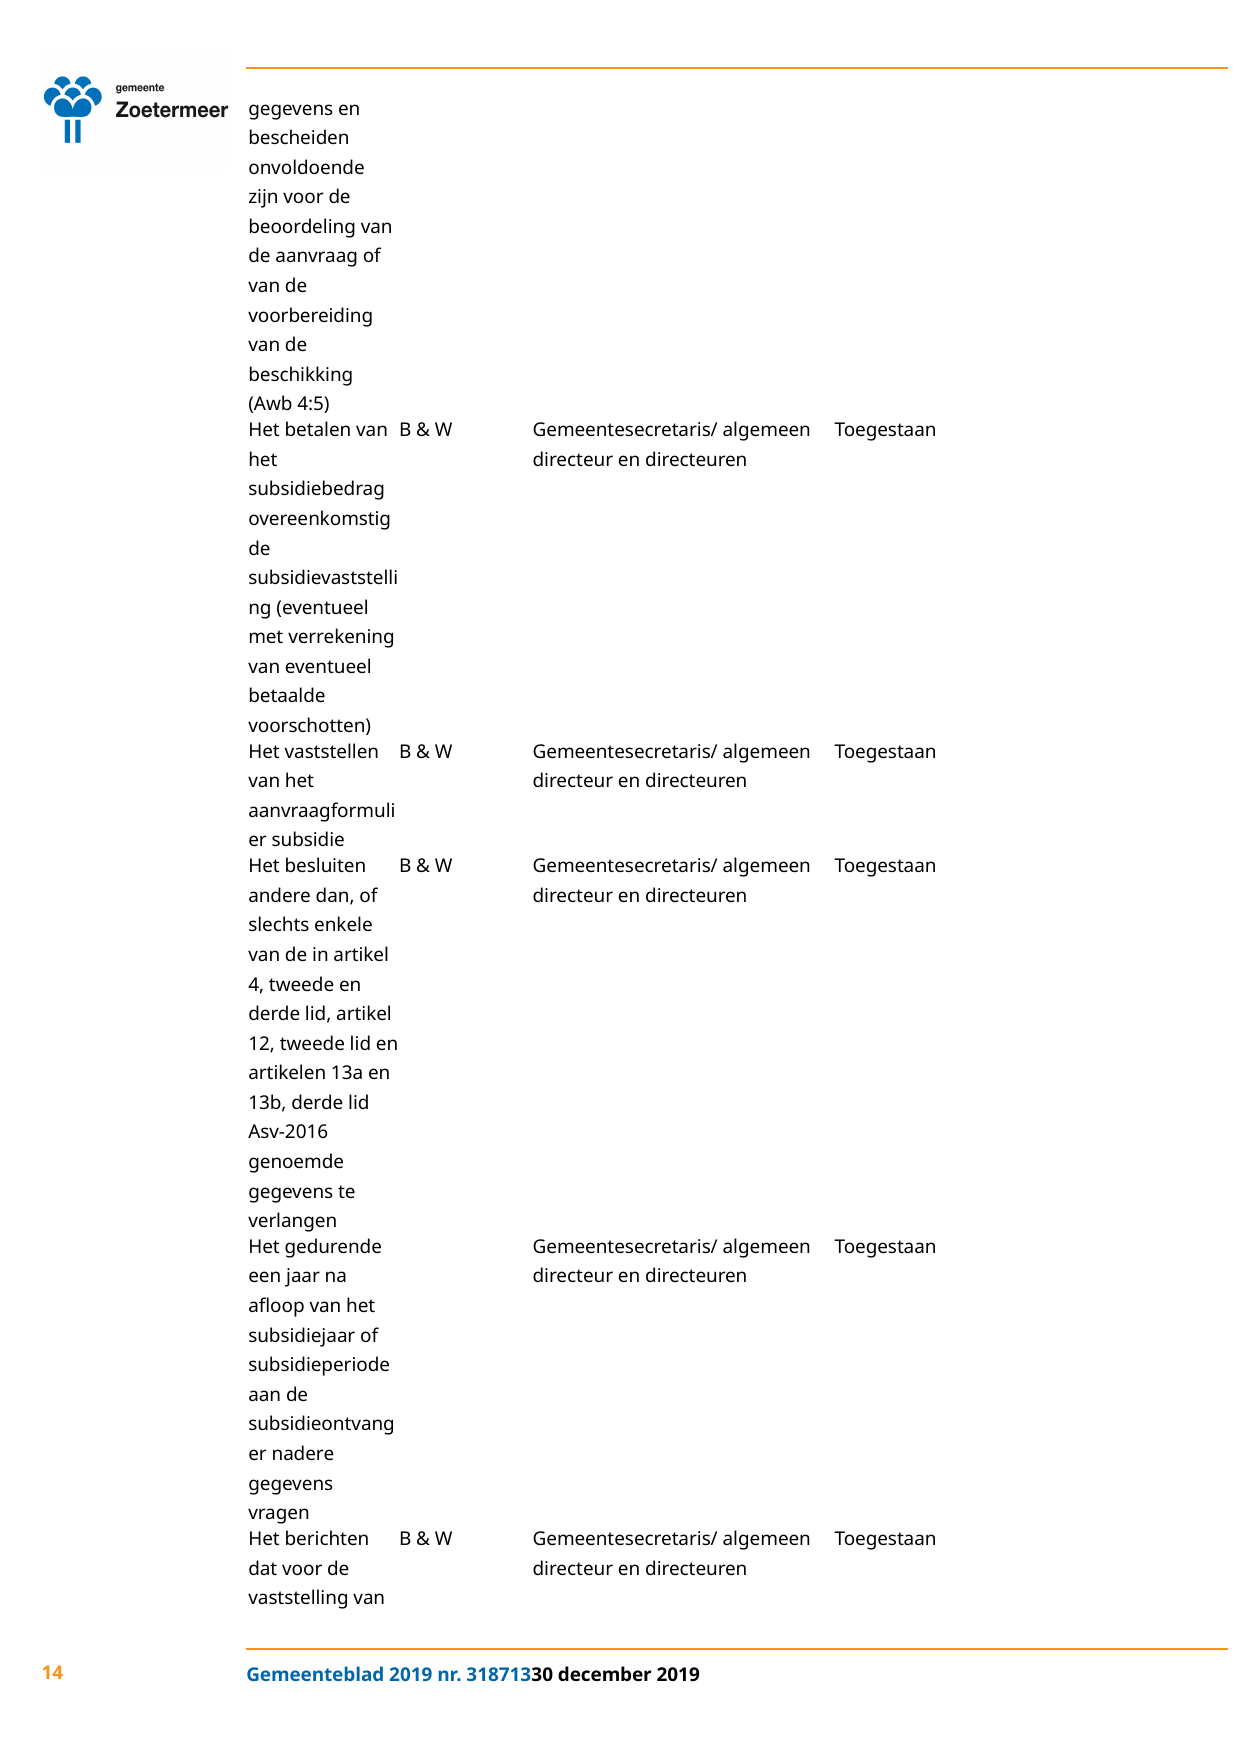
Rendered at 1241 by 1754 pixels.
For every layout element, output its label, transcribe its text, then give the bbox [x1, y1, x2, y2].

table_cell gegevens en bescheiden onvoldoende zijn voor de beoordeling van de aanvraag of van de voorbereiding van de beschikking (Awb 4:5) [248, 95, 399, 416]
picture [41, 47, 231, 172]
table_cell [834, 95, 1094, 416]
table_cell Het vaststellen van het aanvraagformulier subsidie [248, 738, 399, 852]
table_cell B & W [399, 738, 532, 852]
table_cell Toegestaan [834, 416, 1094, 738]
table_cell B & W [399, 1525, 532, 1610]
table_cell B & W [399, 416, 532, 738]
table_cell Gemeentesecretaris/ algemeen directeur en directeuren [533, 853, 834, 1233]
table_cell Het berichten dat voor de vaststelling van [248, 1525, 399, 1610]
table_cell [533, 95, 834, 416]
table_cell Toegestaan [834, 1525, 1094, 1610]
table_cell Toegestaan [834, 1233, 1094, 1525]
table_cell Gemeentesecretaris/ algemeen directeur en directeuren [533, 738, 834, 852]
table_cell Het betalen van het subsidiebedrag overeenkomstig de subsidievaststelling (eventueel met verrekening van eventueel betaalde voorschotten) [248, 416, 399, 738]
table_cell Het gedurende een jaar na afloop van het subsidiejaar of subsidieperiode aan de subsidieontvanger nadere gegevens vragen [248, 1233, 399, 1525]
table_cell [399, 1233, 532, 1525]
table_cell Gemeentesecretaris/ algemeen directeur en directeuren [533, 1233, 834, 1525]
table_cell Toegestaan [834, 853, 1094, 1233]
table_cell Het besluiten andere dan, of slechts enkele van de in artikel 4, tweede en derde lid, artikel 12, tweede lid en artikelen 13a en 13b, derde lid Asv-2016 genoemde gegevens te verlangen [248, 853, 399, 1233]
table_cell Toegestaan [834, 738, 1094, 852]
table_cell B & W [399, 853, 532, 1233]
table_cell [399, 95, 532, 416]
table_cell Gemeentesecretaris/ algemeen directeur en directeuren [533, 1525, 834, 1610]
table_cell Gemeentesecretaris/ algemeen directeur en directeuren [533, 416, 834, 738]
